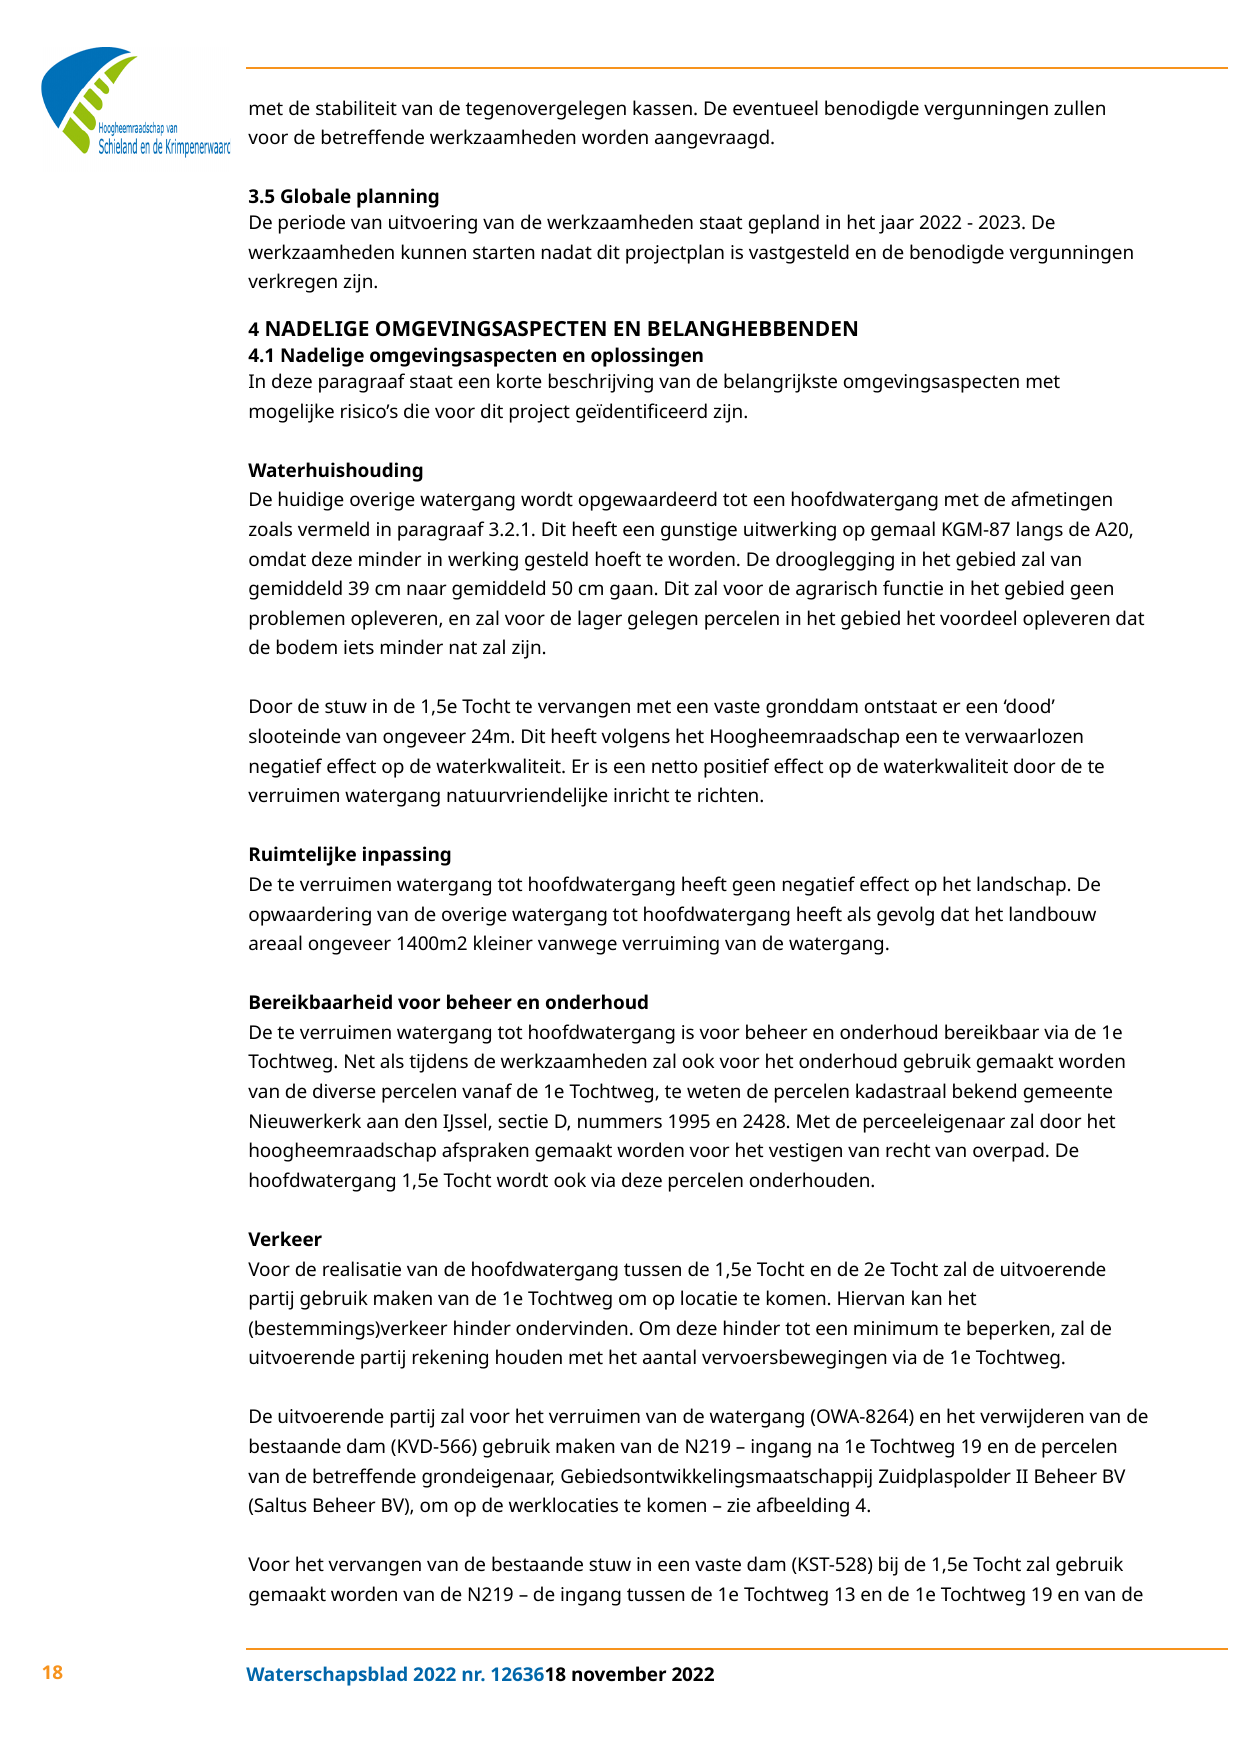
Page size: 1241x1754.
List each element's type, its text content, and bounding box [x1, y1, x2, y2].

text De te verruimen watergang tot hoofdwatergang heeft geen negatief effect op het landschap. De opwaardering van de overige watergang tot hoofdwatergang heeft als gevolg dat het landbouw areaal ongeveer 1400m2 kleiner vanwege verruiming van de watergang. [248, 871, 1152, 956]
text De periode van uitvoering van de werkzaamheden staat gepland in het jaar 2022 - 2023. De werkzaamheden kunnen starten nadat dit projectplan is vastgesteld en de benodigde vergunningen verkregen zijn. [248, 209, 1152, 294]
text Ruimtelijke inpassing [248, 842, 1152, 867]
text De huidige overige watergang wordt opgewaardeerd tot een hoofdwatergang met de afmetingen zoals vermeld in paragraaf 3.2.1. Dit heeft een gunstige uitwerking op gemaal KGM-87 langs de A20, omdat deze minder in werking gesteld hoeft te worden. De drooglegging in het gebied zal van gemiddeld 39 cm naar gemiddeld 50 cm gaan. Dit zal voor de agrarisch functie in het gebied geen problemen opleveren, en zal voor de lager gelegen percelen in het gebied het voordeel opleveren dat de bodem iets minder nat zal zijn. [248, 487, 1152, 660]
text Door de stuw in de 1,5e Tocht te vervangen met een vaste gronddam ontstaat er een ‘dood’ slooteinde van ongeveer 24m. Dit heeft volgens het Hoogheemraadschap een te verwaarlozen negatief effect op de waterkwaliteit. Er is een netto positief effect op de waterkwaliteit door de te verruimen watergang natuurvriendelijke inricht te richten. [248, 694, 1152, 808]
text Bereikbaarheid voor beheer en onderhoud [248, 989, 1152, 1015]
text In deze paragraaf staat een korte beschrijving van de belangrijkste omgevingsaspecten met mogelijke risico’s die voor dit project geïdentificeerd zijn. [248, 368, 1152, 423]
text Voor de realisatie van de hoofdwatergang tussen de 1,5e Tocht en de 2e Tocht zal de uitvoerende partij gebruik maken van de 1e Tochtweg om op locatie te komen. Hiervan kan het (bestemmings)verkeer hinder ondervinden. Om deze hinder tot een minimum te beperken, zal de uitvoerende partij rekening houden met het aantal vervoersbewegingen via de 1e Tochtweg. [248, 1256, 1152, 1370]
text De uitvoerende partij zal voor het verruimen van de watergang (OWA-8264) en het verwijderen van de bestaande dam (KVD-566) gebruik maken van de N219 – ingang na 1e Tochtweg 19 en de percelen van de betreffende grondeigenaar, Gebiedsontwikkelingsmaatschappij Zuidplaspolder II Beheer BV (Saltus Beheer BV), om op de werklocaties te komen – zie afbeelding 4. [248, 1404, 1152, 1518]
text Voor het vervangen van de bestaande stuw in een vaste dam (KST-528) bij de 1,5e Tocht zal gebruik gemaakt worden van de N219 – de ingang tussen de 1e Tochtweg 13 en de 1e Tochtweg 19 en van de [248, 1552, 1152, 1607]
text Waterhuishouding [248, 457, 1152, 483]
text 4.1 Nadelige omgevingsaspecten en oplossingen [248, 342, 1152, 368]
text met de stabiliteit van de tegenovergelegen kassen. De eventueel benodigde vergunningen zullen voor de betreffende werkzaamheden worden aangevraagd. [248, 95, 1152, 150]
picture [41, 47, 231, 172]
text De te verruimen watergang tot hoofdwatergang is voor beheer en onderhoud bereikbaar via de 1e Tochtweg. Net als tijdens de werkzaamheden zal ook voor het onderhoud gebruik gemaakt worden van de diverse percelen vanaf de 1e Tochtweg, te weten de percelen kadastraal bekend gemeente Nieuwerkerk aan den IJssel, sectie D, nummers 1995 en 2428. Met de perceeleigenaar zal door het hoogheemraadschap afspraken gemaakt worden voor het vestigen van recht van overpad. De hoofdwatergang 1,5e Tocht wordt ook via deze percelen onderhouden. [248, 1019, 1152, 1193]
text 4 NADELIGE OMGEVINGSASPECTEN EN BELANGHEBBENDEN [248, 314, 1152, 342]
text 3.5 Globale planning [248, 183, 1152, 209]
text Verkeer [248, 1226, 1152, 1252]
